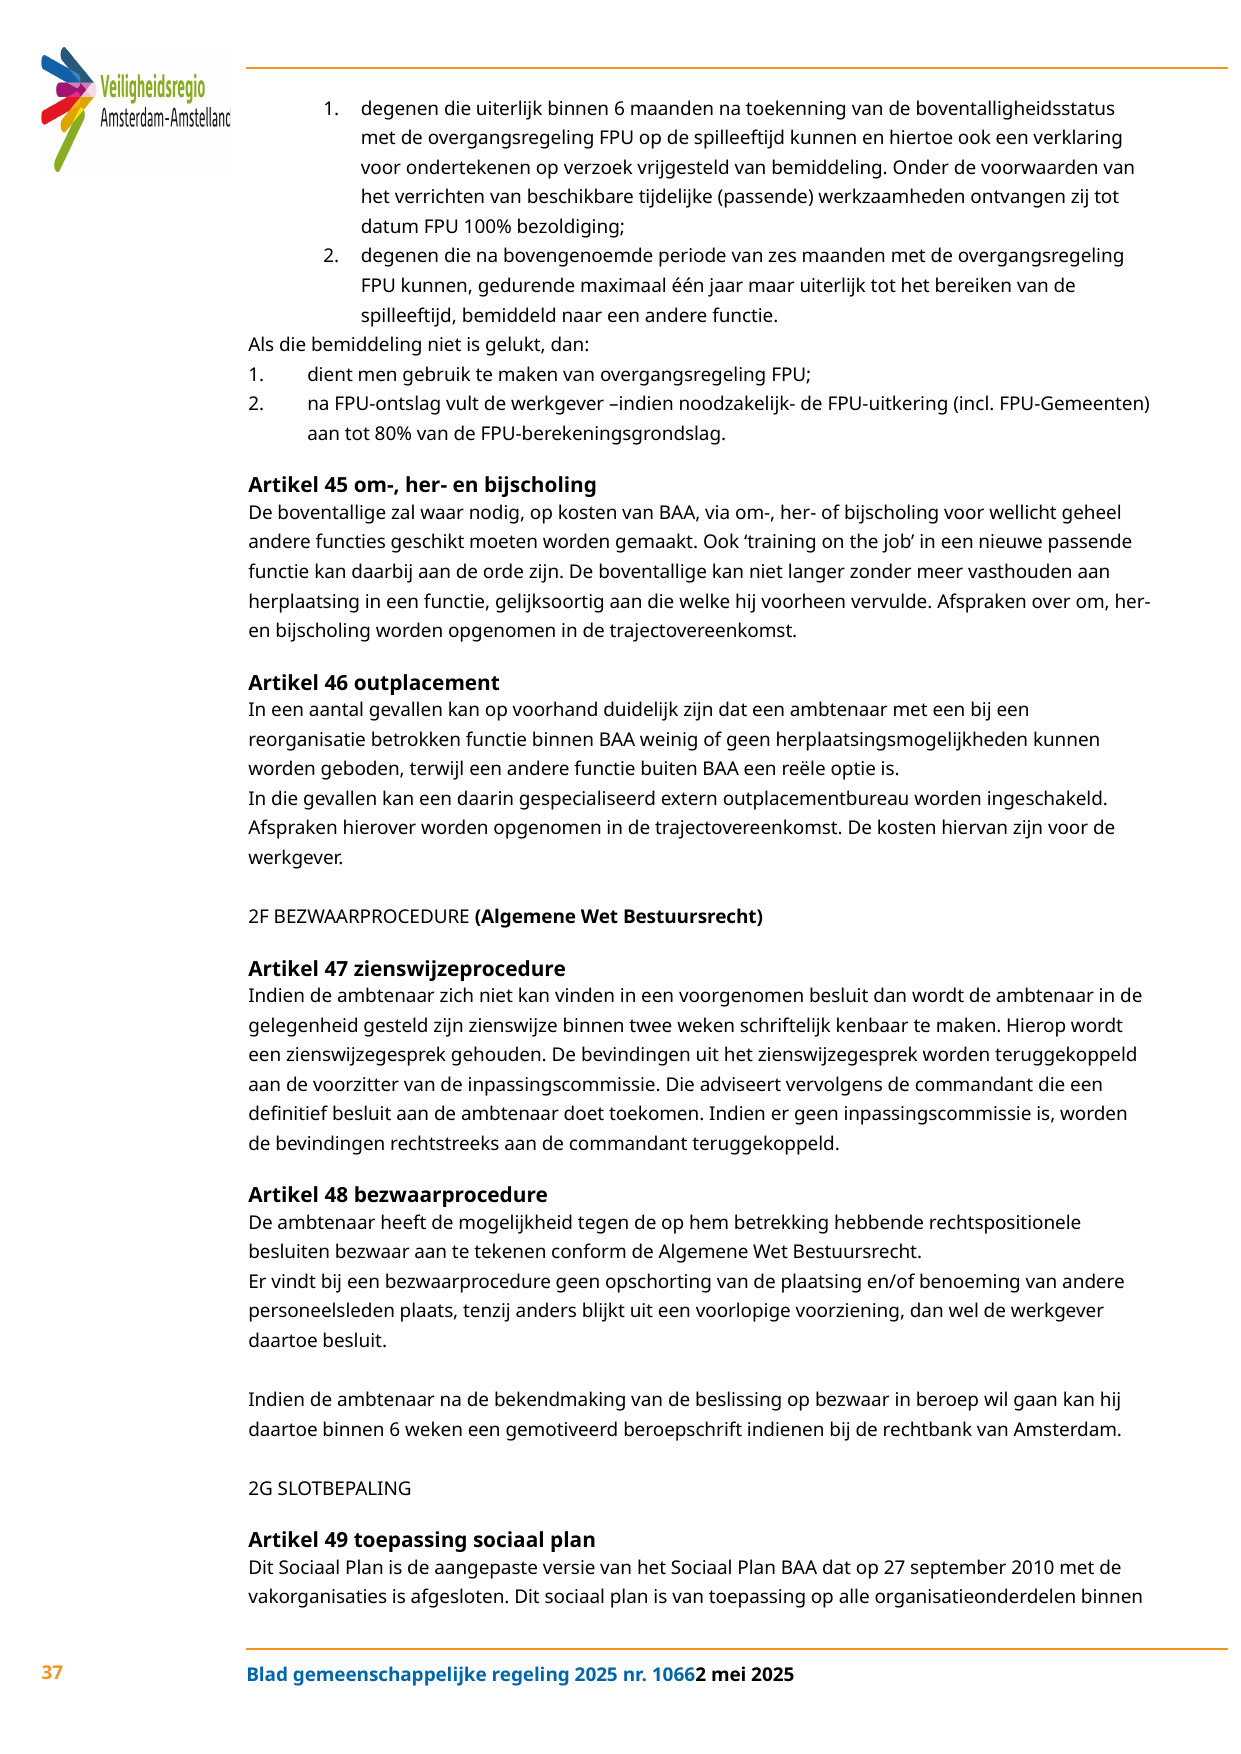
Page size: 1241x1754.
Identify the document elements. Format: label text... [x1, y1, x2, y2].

text 2G SLOTBEPALING [248, 1475, 1152, 1501]
text Indien de ambtenaar na de bekendmaking van de beslissing op bezwaar in beroep wil gaan kan hij daartoe binnen 6 weken een gemotiveerd beroepschrift indienen bij de rechtbank van Amsterdam. [248, 1386, 1152, 1442]
text Artikel 48 bezwaarprocedure [248, 1181, 1152, 1209]
text In een aantal gevallen kan op voorhand duidelijk zijn dat een ambtenaar met een bij een reorganisatie betrokken functie binnen BAA weinig of geen herplaatsingsmogelijkheden kunnen worden geboden, terwijl een andere functie buiten BAA een reële optie is. [248, 696, 1152, 781]
text In die gevallen kan een daarin gespecialiseerd extern outplacementbureau worden ingeschakeld. Afspraken hierover worden opgenomen in de trajectovereenkomst. De kosten hiervan zijn voor de werkgever. [248, 785, 1152, 870]
text Artikel 45 om-, her- en bijscholing [248, 471, 1152, 499]
text Er vindt bij een bezwaarprocedure geen opschorting van de plaatsing en/of benoeming van andere personeelsleden plaats, tenzij anders blijkt uit een voorlopige voorziening, dan wel de werkgever daartoe besluit. [248, 1268, 1152, 1353]
list degenen die na bovengenoemde periode van zes maanden met de overgangsregeling FPU kunnen, gedurende maximaal één jaar maar uiterlijk tot het bereiken van de spilleeftijd, bemiddeld naar een andere functie. [323, 243, 1152, 328]
list na FPU-ontslag vult de werkgever –indien noodzakelijk- de FPU-uitkering (incl. FPU-Gemeenten) aan tot 80% van de FPU-berekeningsgrondslag. [248, 391, 1152, 446]
text Artikel 47 zienswijzeprocedure [248, 954, 1152, 982]
text Dit Sociaal Plan is de aangepaste versie van het Sociaal Plan BAA dat op 27 september 2010 met de vakorganisaties is afgesloten. Dit sociaal plan is van toepassing op alle organisatieonderdelen binnen [248, 1554, 1152, 1609]
list dient men gebruik te maken van overgangsregeling FPU; [248, 361, 1152, 387]
text Indien de ambtenaar zich niet kan vinden in een voorgenomen besluit dan wordt de ambtenaar in de gelegenheid gesteld zijn zienswijze binnen twee weken schriftelijk kenbaar te maken. Hierop wordt een zienswijzegesprek gehouden. De bevindingen uit het zienswijzegesprek worden teruggekoppeld aan de voorzitter van de inpassingscommissie. Die adviseert vervolgens de commandant die een definitief besluit aan de ambtenaar doet toekomen. Indien er geen inpassingscommissie is, worden de bevindingen rechtstreeks aan de commandant teruggekoppeld. [248, 982, 1152, 1156]
list degenen die uiterlijk binnen 6 maanden na toekenning van de boventalligheidsstatus met de overgangsregeling FPU op de spilleeftijd kunnen en hiertoe ook een verklaring voor ondertekenen op verzoek vrijgesteld van bemiddeling. Onder de voorwaarden van het verrichten van beschikbare tijdelijke (passende) werkzaamheden ontvangen zij tot datum FPU 100% bezoldiging; [323, 95, 1152, 239]
text De ambtenaar heeft de mogelijkheid tegen de op hem betrekking hebbende rechtspositionele besluiten bezwaar aan te tekenen conform de Algemene Wet Bestuursrecht. [248, 1209, 1152, 1264]
picture [41, 47, 231, 172]
text Als die bemiddeling niet is gelukt, dan: [248, 331, 1152, 357]
text Artikel 49 toepassing sociaal plan [248, 1526, 1152, 1554]
text De boventallige zal waar nodig, op kosten van BAA, via om-, her- of bijscholing voor wellicht geheel andere functies geschikt moeten worden gemaakt. Ook ‘training on the job’ in een nieuwe passende functie kan daarbij aan de orde zijn. De boventallige kan niet langer zonder meer vasthouden aan herplaatsing in een functie, gelijksoortig aan die welke hij voorheen vervulde. Afspraken over om, her- en bijscholing worden opgenomen in de trajectovereenkomst. [248, 499, 1152, 643]
text Artikel 46 outplacement [248, 668, 1152, 696]
text 2F BEZWAARPROCEDURE (Algemene Wet Bestuursrecht) [248, 903, 1152, 929]
